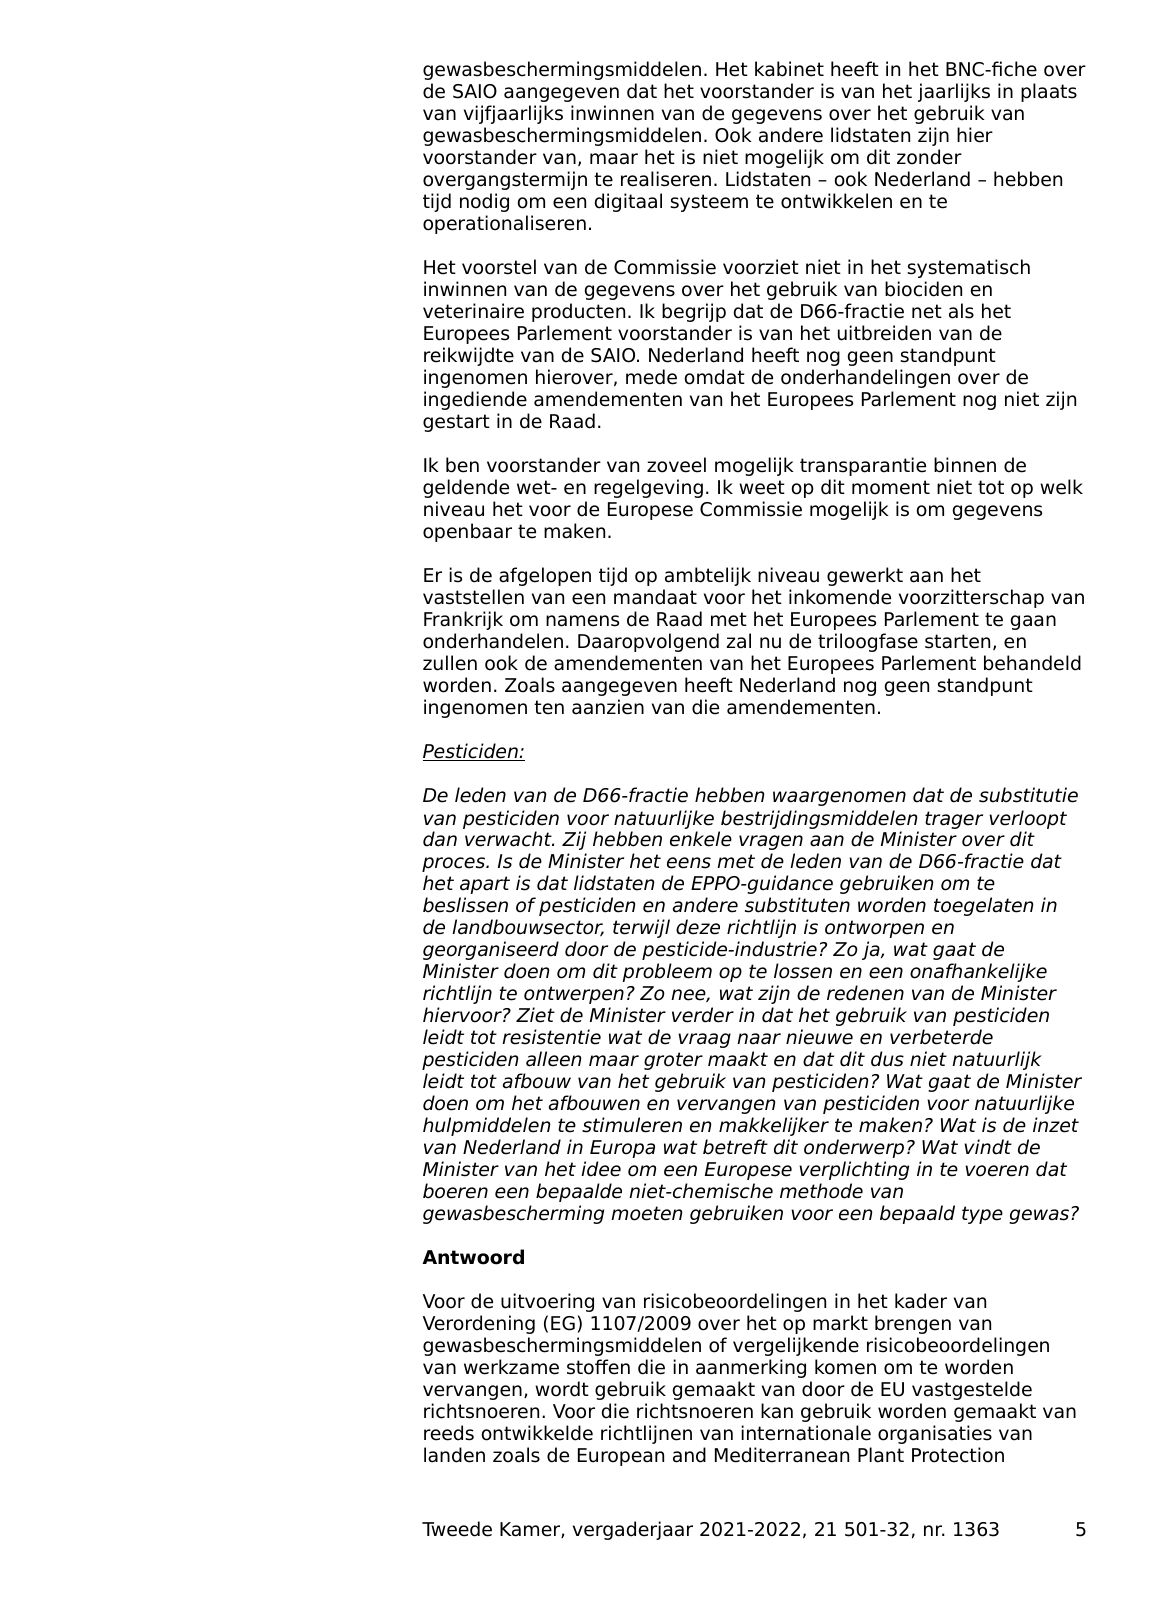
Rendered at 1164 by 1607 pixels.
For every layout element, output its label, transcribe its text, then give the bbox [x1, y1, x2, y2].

text Het voorstel van de Commissie voorziet niet in het systematisch inwinnen van de gegevens over het gebruik van biociden en veterinaire producten. Ik begrijp dat de D66-fractie net als het Europees Parlement voorstander is van het uitbreiden van de reikwijdte van de SAIO. Nederland heeft nog geen standpunt ingenomen hierover, mede omdat de onderhandelingen over de ingediende amendementen van het Europees Parlement nog niet zijn gestart in de Raad. [422, 257, 1087, 433]
text Er is de afgelopen tijd op ambtelijk niveau gewerkt aan het vaststellen van een mandaat voor het inkomende voorzitterschap van Frankrijk om namens de Raad met het Europees Parlement te gaan onderhandelen. Daaropvolgend zal nu de triloogfase starten, en zullen ook de amendementen van het Europees Parlement behandeld worden. Zoals aangegeven heeft Nederland nog geen standpunt ingenomen ten aanzien van die amendementen. [422, 565, 1087, 719]
text Ik ben voorstander van zoveel mogelijk transparantie binnen de geldende wet- en regelgeving. Ik weet op dit moment niet tot op welk niveau het voor de Europese Commissie mogelijk is om gegevens openbaar te maken. [422, 455, 1087, 543]
text De leden van de D66-fractie hebben waargenomen dat de substitutie van pesticiden voor natuurlijke bestrijdingsmiddelen trager verloopt dan verwacht. Zij hebben enkele vragen aan de Minister over dit proces. Is de Minister het eens met de leden van de D66-fractie dat het apart is dat lidstaten de EPPO-guidance gebruiken om te beslissen of pesticiden en andere substituten worden toegelaten in de landbouwsector, terwijl deze richtlijn is ontworpen en georganiseerd door de pesticide-industrie? Zo ja, wat gaat de Minister doen om dit probleem op te lossen en een onafhankelijke richtlijn te ontwerpen? Zo nee, wat zijn de redenen van de Minister hiervoor? Ziet de Minister verder in dat het gebruik van pesticiden leidt tot resistentie wat de vraag naar nieuwe en verbeterde pesticiden alleen maar groter maakt en dat dit dus niet natuurlijk leidt tot afbouw van het gebruik van pesticiden? Wat gaat de Minister doen om het afbouwen en vervangen van pesticiden voor natuurlijke hulpmiddelen te stimuleren en makkelijker te maken? Wat is de inzet van Nederland in Europa wat betreft dit onderwerp? Wat vindt de Minister van het idee om een Europese verplichting in te voeren dat boeren een bepaalde niet-chemische methode van gewasbescherming moeten gebruiken voor een bepaald type gewas? [422, 785, 1087, 1225]
text Voor de uitvoering van risicobeoordelingen in het kader van Verordening (EG) 1107/2009 over het op markt brengen van gewasbeschermingsmiddelen of vergelijkende risicobeoordelingen van werkzame stoffen die in aanmerking komen om te worden vervangen, wordt gebruik gemaakt van door de EU vastgestelde richtsnoeren. Voor die richtsnoeren kan gebruik worden gemaakt van reeds ontwikkelde richtlijnen van internationale organisaties van landen zoals de European and Mediterranean Plant Protection [422, 1291, 1087, 1467]
subtitle Antwoord [422, 1247, 1087, 1269]
subtitle Pesticiden: [422, 741, 1087, 763]
text gewasbeschermingsmiddelen. Het kabinet heeft in het BNC-fiche over de SAIO aangegeven dat het voorstander is van het jaarlijks in plaats van vijfjaarlijks inwinnen van de gegevens over het gebruik van gewasbeschermingsmiddelen. Ook andere lidstaten zijn hier voorstander van, maar het is niet mogelijk om dit zonder overgangstermijn te realiseren. Lidstaten – ook Nederland – hebben tijd nodig om een digitaal systeem te ontwikkelen en te operationaliseren. [422, 59, 1087, 235]
